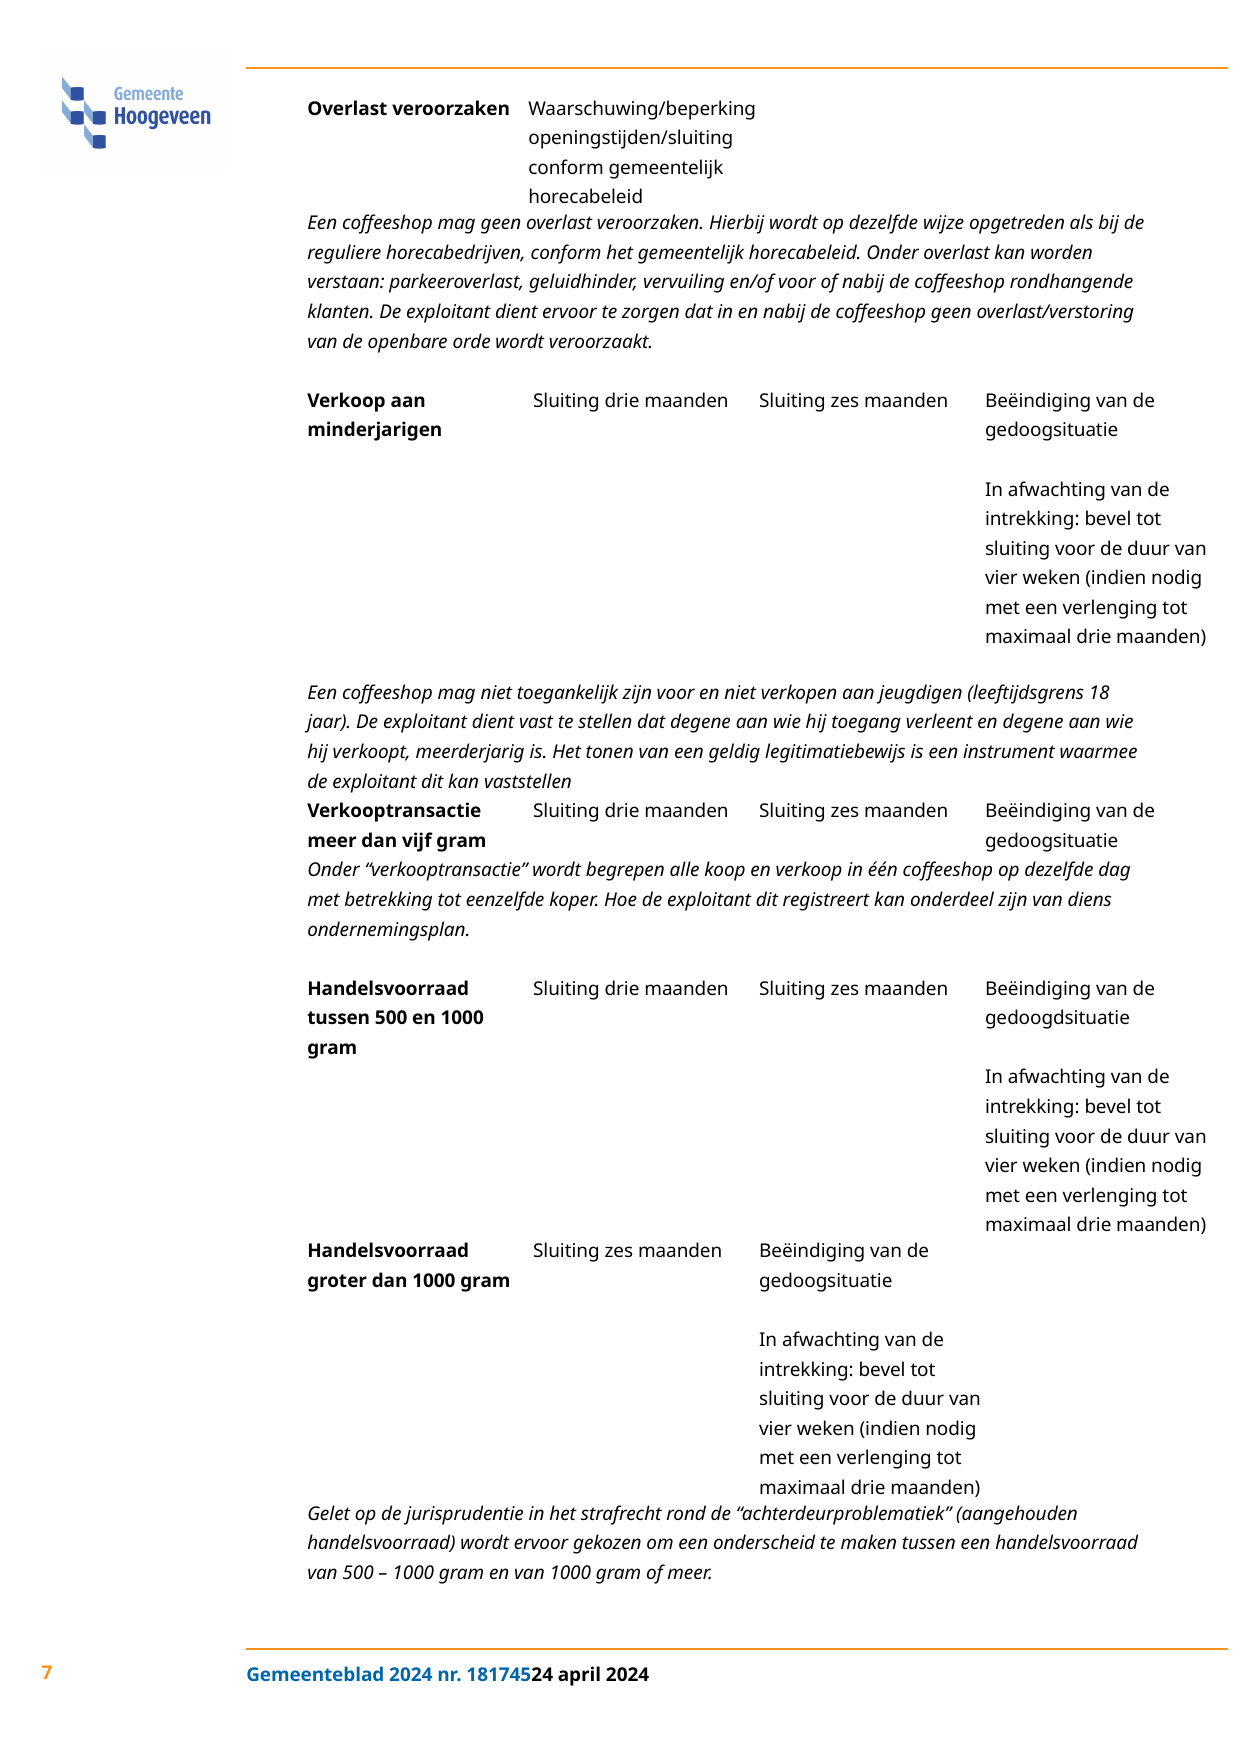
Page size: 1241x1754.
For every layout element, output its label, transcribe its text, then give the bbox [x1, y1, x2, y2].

table_header Sluiting drie maanden [533, 798, 759, 853]
list Onder “verkooptransactie” wordt begrepen alle koop en verkoop in één coffeeshop op dezelfde dag met betrekking tot eenzelfde koper. Hoe de exploitant dit registreert kan onderdeel zijn van diens ondernemingsplan. [248, 857, 1152, 941]
table_header Sluiting drie maanden [533, 975, 759, 1237]
table_header Beëindiging van de gedoogsituatie [985, 798, 1211, 853]
table_header Handelsvoorraad tussen 500 en 1000 gram [307, 975, 533, 1237]
table_header [769, 95, 989, 209]
table_header Verkooptransactie meer dan vijf gram [307, 798, 533, 853]
table_header [990, 95, 1211, 209]
table_cell Sluiting zes maanden [533, 1238, 759, 1500]
table_header Waarschuwing/beperking openingstijden/sluiting conform gemeentelijk horecabeleid [528, 95, 768, 209]
table_header Beëindiging van de gedoogsituatie In afwachting van de intrekking: bevel tot sluiting voor de duur van vier weken (indien nodig met een verlenging tot maximaal drie maanden) [985, 387, 1211, 679]
table_header Sluiting drie maanden [533, 387, 759, 679]
list Een coffeeshop mag geen overlast veroorzaken. Hierbij wordt op dezelfde wijze opgetreden als bij de reguliere horecabedrijven, conform het gemeentelijk horecabeleid. Onder overlast kan worden verstaan: parkeeroverlast, geluidhinder, vervuiling en/of voor of nabij de coffeeshop rondhangende klanten. De exploitant dient ervoor te zorgen dat in en nabij de coffeeshop geen overlast/verstoring van de openbare orde wordt veroorzaakt. [248, 209, 1152, 353]
table_cell [985, 1238, 1211, 1500]
table_header Verkoop aan minderjarigen [307, 387, 533, 679]
table_header Beëindiging van de gedoogdsituatie In afwachting van de intrekking: bevel tot sluiting voor de duur van vier weken (indien nodig met een verlenging tot maximaal drie maanden) [985, 975, 1211, 1237]
picture [41, 47, 231, 172]
table_header Sluiting zes maanden [759, 387, 985, 679]
table_cell Beëindiging van de gedoogsituatie In afwachting van de intrekking: bevel tot sluiting voor de duur van vier weken (indien nodig met een verlenging tot maximaal drie maanden) [759, 1238, 985, 1500]
list Een coffeeshop mag niet toegankelijk zijn voor en niet verkopen aan jeugdigen (leeftijdsgrens 18 jaar). De exploitant dient vast te stellen dat degene aan wie hij toegang verleent en degene aan wie hij verkoopt, meerderjarig is. Het tonen van een geldig legitimatiebewijs is een instrument waarmee de exploitant dit kan vaststellen [248, 679, 1152, 794]
table_header Sluiting zes maanden [759, 798, 985, 853]
table_header Overlast veroorzaken [307, 95, 528, 209]
table_header Sluiting zes maanden [759, 975, 985, 1237]
list Gelet op de jurisprudentie in het strafrecht rond de “achterdeurproblematiek” (aangehouden handelsvoorraad) wordt ervoor gekozen om een onderscheid te maken tussen een handelsvoorraad van 500 – 1000 gram en van 1000 gram of meer. [248, 1500, 1152, 1585]
table_cell Handelsvoorraad groter dan 1000 gram [307, 1238, 533, 1500]
